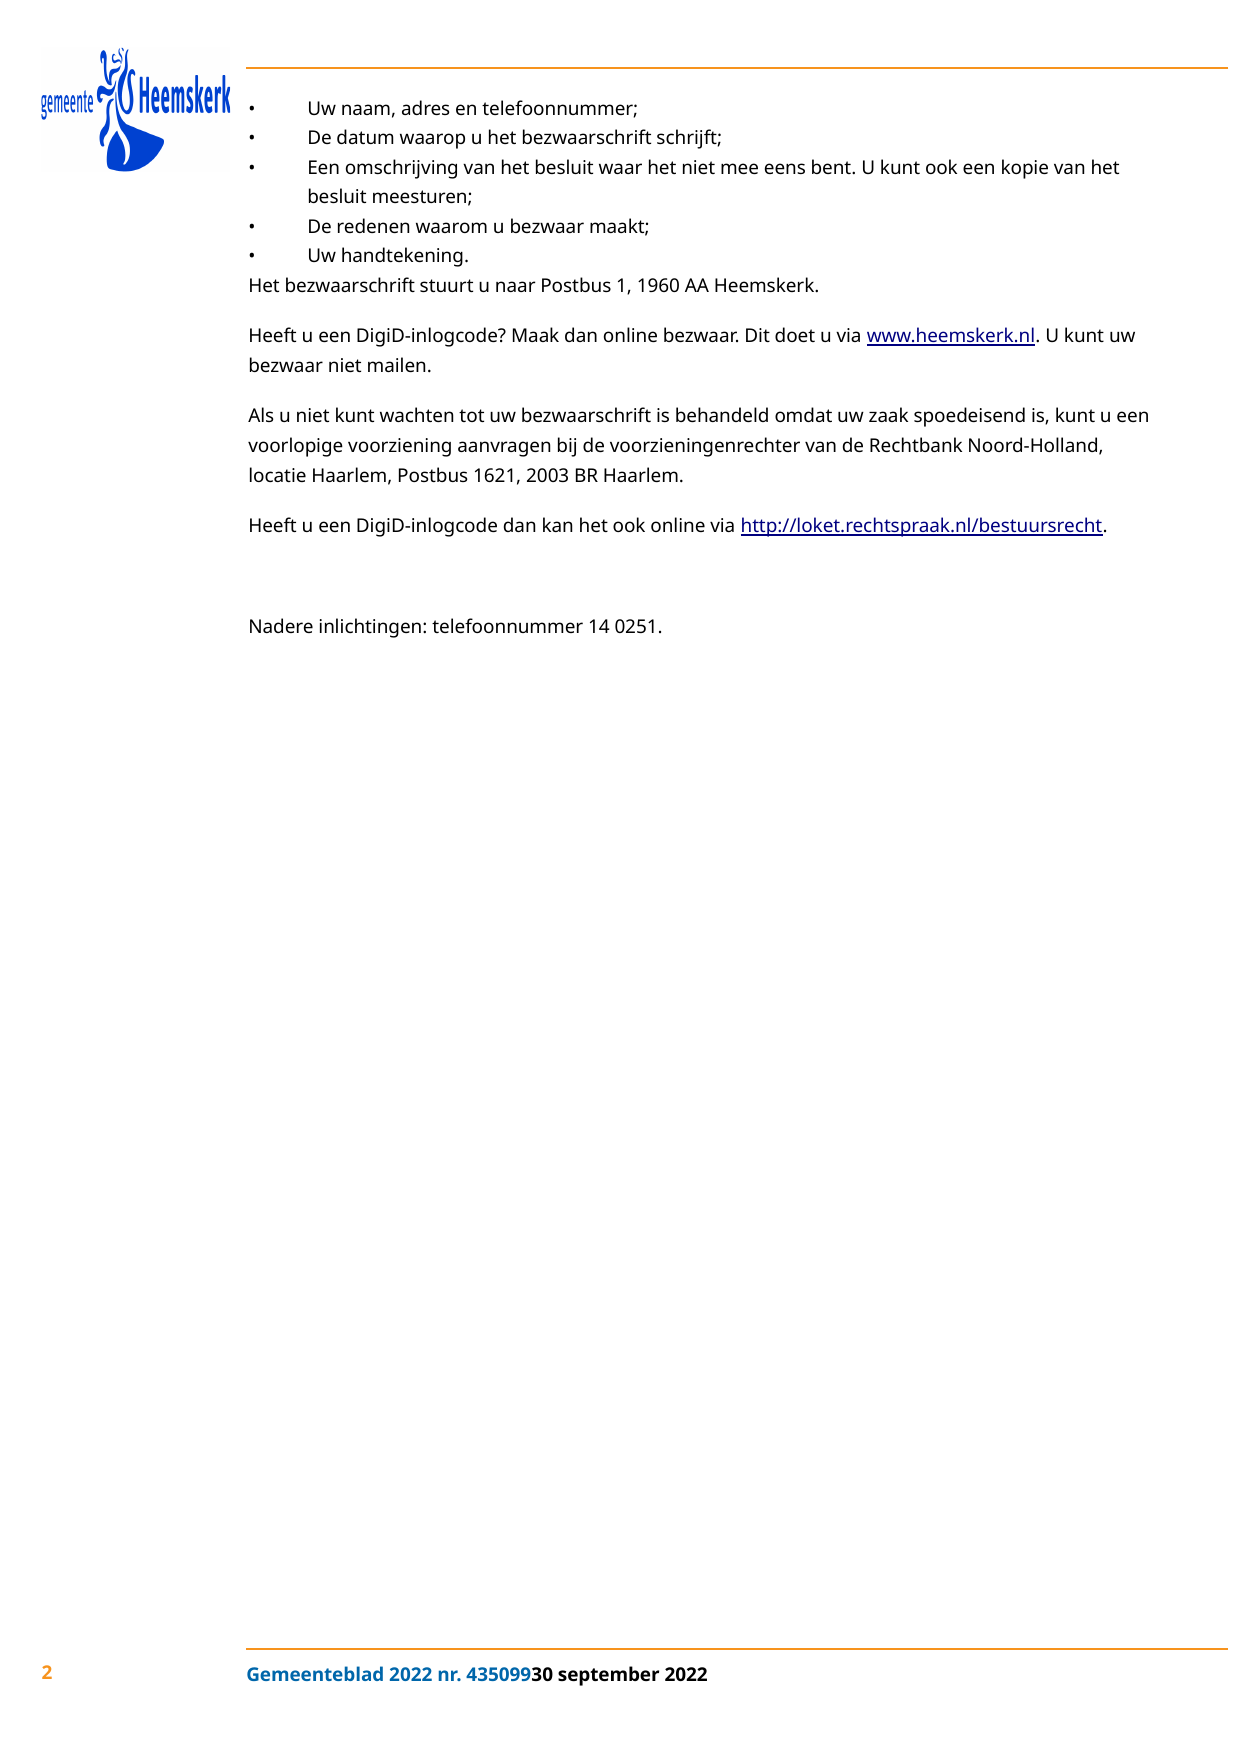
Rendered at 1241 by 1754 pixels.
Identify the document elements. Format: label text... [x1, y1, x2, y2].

list De redenen waarom u bezwaar maakt; [248, 213, 1152, 239]
text Het bezwaarschrift stuurt u naar Postbus 1, 1960 AA Heemskerk. [248, 272, 1152, 298]
list Uw naam, adres en telefoonnummer; [248, 95, 1152, 121]
text Heeft u een DigiD-inlogcode? Maak dan online bezwaar. Dit doet u via www.heemskerk.nl. U kunt uw bezwaar niet mailen. [248, 323, 1152, 378]
picture [41, 47, 231, 172]
text Als u niet kunt wachten tot uw bezwaarschrift is behandeld omdat uw zaak spoedeisend is, kunt u een voorlopige voorziening aanvragen bij de voorzieningenrechter van de Rechtbank Noord-Holland, locatie Haarlem, Postbus 1621, 2003 BR Haarlem. [248, 403, 1152, 488]
text Heeft u een DigiD-inlogcode dan kan het ook online via http://loket.rechtspraak.nl/bestuursrecht. [248, 512, 1152, 538]
list Uw handtekening. [248, 243, 1152, 268]
list De datum waarop u het bezwaarschrift schrijft; [248, 124, 1152, 150]
text Nadere inlichtingen: telefoonnummer 14 0251. [248, 613, 1152, 639]
list Een omschrijving van het besluit waar het niet mee eens bent. U kunt ook een kopie van het besluit meesturen; [248, 154, 1152, 209]
